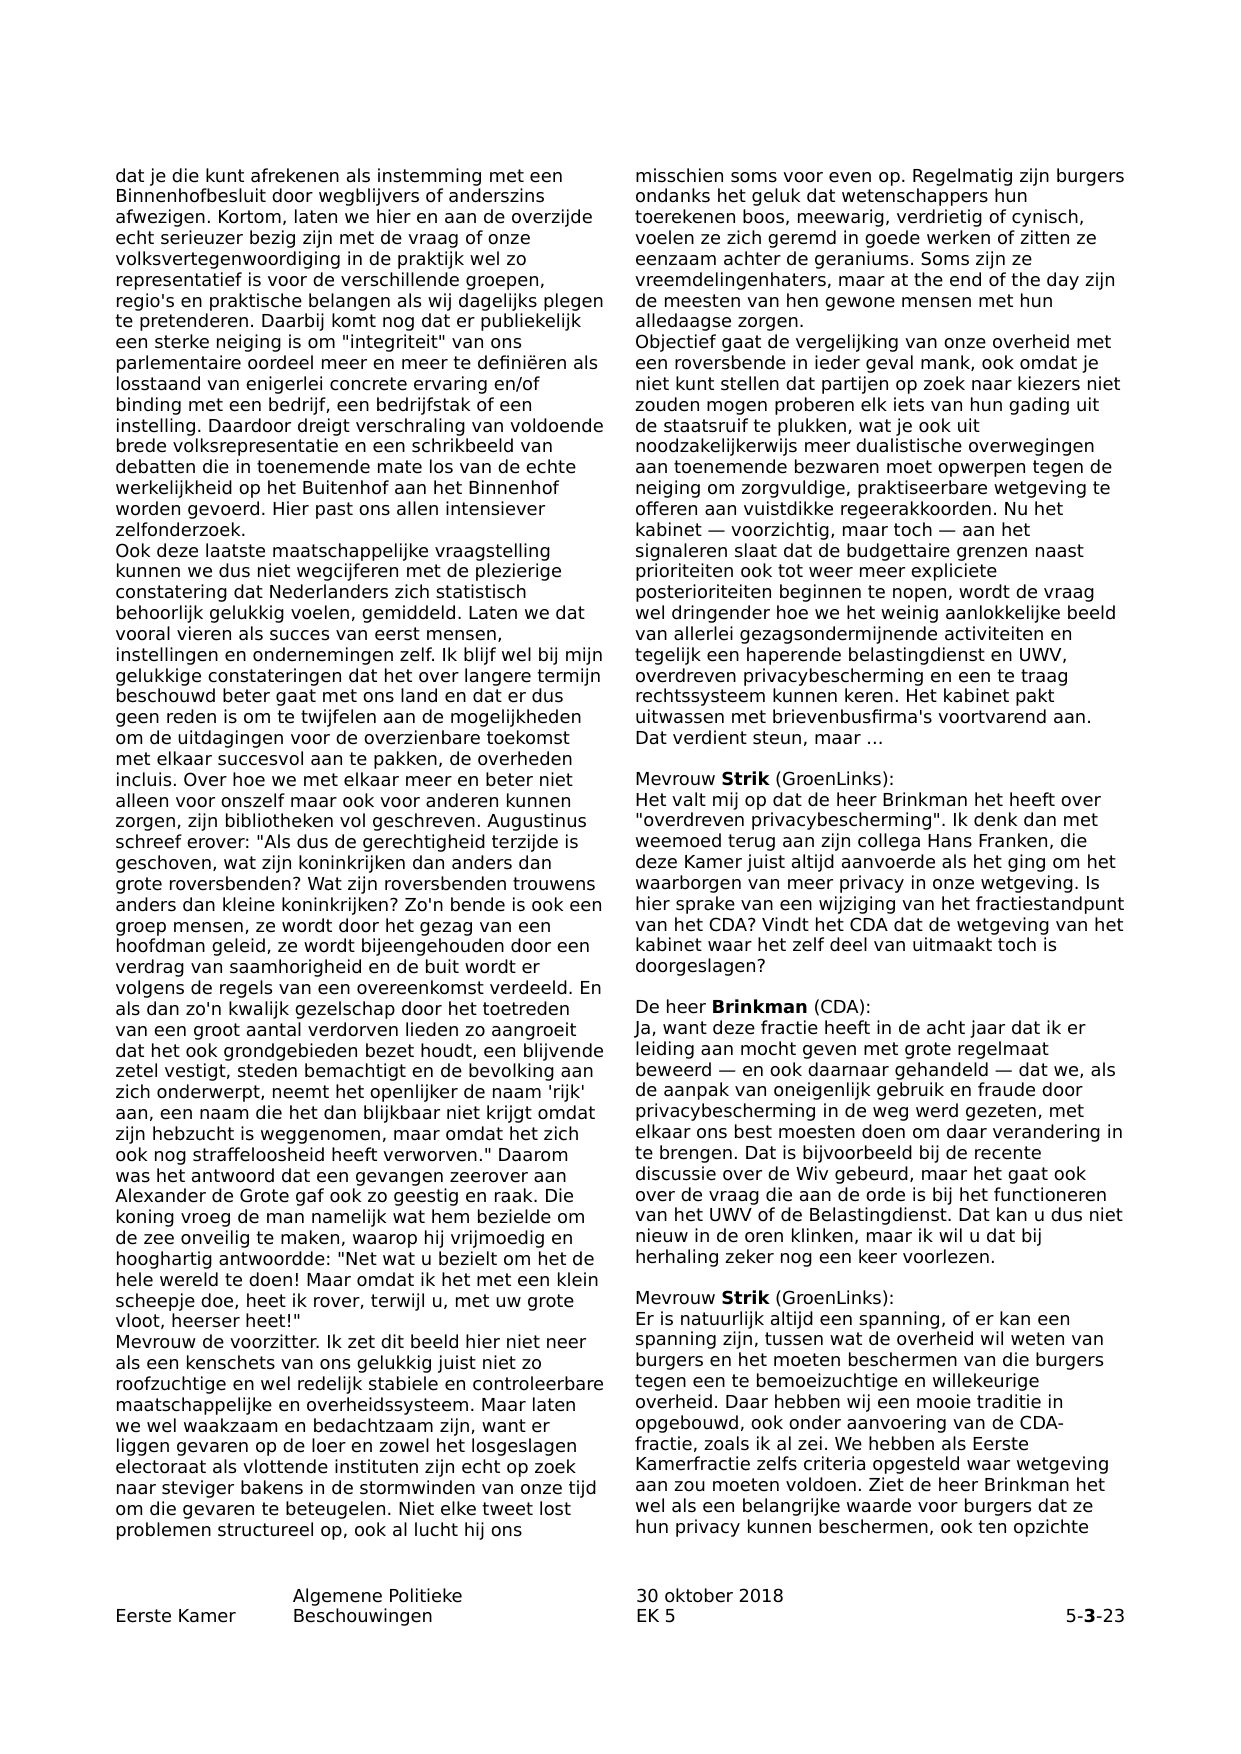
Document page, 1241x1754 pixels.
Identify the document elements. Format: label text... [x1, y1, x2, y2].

text Mevrouw Strik (GroenLinks): [635, 769, 1125, 789]
text misschien soms voor even op. Regelmatig zijn burgers ondanks het geluk dat wetenschappers hun toerekenen boos, meewarig, verdrietig of cynisch, voelen ze zich geremd in goede werken of zitten ze eenzaam achter de geraniums. Soms zijn ze vreemdelingenhaters, maar at the end of the day zijn de meesten van hen gewone mensen met hun alledaagse zorgen. [635, 165, 1125, 332]
text Objectief gaat de vergelijking van onze overheid met een roversbende in ieder geval mank, ook omdat je niet kunt stellen dat partijen op zoek naar kiezers niet zouden mogen proberen elk iets van hun gading uit de staatsruif te plukken, wat je ook uit noodzakelijkerwijs meer dualistische overwegingen aan toenemende bezwaren moet opwerpen tegen de neiging om zorgvuldige, praktiseerbare wetgeving te offeren aan vuistdikke regeerakkoorden. Nu het kabinet — voorzichtig, maar toch — aan het signaleren slaat dat de budgettaire grenzen naast prioriteiten ook tot weer meer expliciete posterioriteiten beginnen te nopen, wordt de vraag wel dringender hoe we het weinig aanlokkelijke beeld van allerlei gezagsondermijnende activiteiten en tegelijk een haperende belastingdienst en UWV, overdreven privacybescherming en een te traag rechtssysteem kunnen keren. Het kabinet pakt uitwassen met brievenbusfirma's voortvarend aan. Dat verdient steun, maar ... [635, 332, 1125, 749]
text Het valt mij op dat de heer Brinkman het heeft over "overdreven privacybescherming". Ik denk dan met weemoed terug aan zijn collega Hans Franken, die deze Kamer juist altijd aanvoerde als het ging om het waarborgen van meer privacy in onze wetgeving. Is hier sprake van een wijziging van het fractiestandpunt van het CDA? Vindt het CDA dat de wetgeving van het kabinet waar het zelf deel van uitmaakt toch is doorgeslagen? [635, 789, 1125, 977]
text Er is natuurlijk altijd een spanning, of er kan een spanning zijn, tussen wat de overheid wil weten van burgers en het moeten beschermen van die burgers tegen een te bemoeizuchtige en willekeurige overheid. Daar hebben wij een mooie traditie in opgebouwd, ook onder aanvoering van de CDA-fractie, zoals ik al zei. We hebben als Eerste Kamerfractie zelfs criteria opgesteld waar wetgeving aan zou moeten voldoen. Ziet de heer Brinkman het wel als een belangrijke waarde voor burgers dat ze hun privacy kunnen beschermen, ook ten opzichte [635, 1308, 1125, 1537]
text Mevrouw de voorzitter. Ik zet dit beeld hier niet neer als een kenschets van ons gelukkig juist niet zo roofzuchtige en wel redelijk stabiele en controleerbare maatschappelijke en overheidssysteem. Maar laten we wel waakzaam en bedachtzaam zijn, want er liggen gevaren op de loer en zowel het losgeslagen electoraat als vlottende instituten zijn echt op zoek naar steviger bakens in de stormwinden van onze tijd om die gevaren te beteugelen. Niet elke tweet lost problemen structureel op, ook al lucht hij ons [115, 1332, 605, 1540]
text De heer Brinkman (CDA): [635, 997, 1125, 1018]
text Ook deze laatste maatschappelijke vraagstelling kunnen we dus niet wegcijferen met de plezierige constatering dat Nederlanders zich statistisch behoorlijk gelukkig voelen, gemiddeld. Laten we dat vooral vieren als succes van eerst mensen, instellingen en ondernemingen zelf. Ik blijf wel bij mijn gelukkige constateringen dat het over langere termijn beschouwd beter gaat met ons land en dat er dus geen reden is om te twijfelen aan de mogelijkheden om de uitdagingen voor de overzienbare toekomst met elkaar succesvol aan te pakken, de overheden incluis. Over hoe we met elkaar meer en beter niet alleen voor onszelf maar ook voor anderen kunnen zorgen, zijn bibliotheken vol geschreven. Augustinus schreef erover: "Als dus de gerechtigheid terzijde is geschoven, wat zijn koninkrijken dan anders dan grote roversbenden? Wat zijn roversbenden trouwens anders dan kleine koninkrijken? Zo'n bende is ook een groep mensen, ze wordt door het gezag van een hoofdman geleid, ze wordt bijeengehouden door een verdrag van saamhorigheid en de buit wordt er volgens de regels van een overeenkomst verdeeld. En als dan zo'n kwalijk gezelschap door het toetreden van een groot aantal verdorven lieden zo aangroeit dat het ook grondgebieden bezet houdt, een blijvende zetel vestigt, steden bemachtigt en de bevolking aan zich onderwerpt, neemt het openlijker de naam 'rijk' aan, een naam die het dan blijkbaar niet krijgt omdat zijn hebzucht is weggenomen, maar omdat het zich ook nog straffeloosheid heeft verworven." Daarom was het antwoord dat een gevangen zeerover aan Alexander de Grote gaf ook zo geestig en raak. Die koning vroeg de man namelijk wat hem bezielde om de zee onveilig te maken, waarop hij vrijmoedig en hooghartig antwoordde: "Net wat u bezielt om het de hele wereld te doen! Maar omdat ik het met een klein scheepje doe, heet ik rover, terwijl u, met uw grote vloot, heerser heet!" [115, 540, 605, 1332]
text dat je die kunt afrekenen als instemming met een Binnenhofbesluit door wegblijvers of anderszins afwezigen. Kortom, laten we hier en aan de overzijde echt serieuzer bezig zijn met de vraag of onze volksvertegenwoordiging in de praktijk wel zo representatief is voor de verschillende groepen, regio's en praktische belangen als wij dagelijks plegen te pretenderen. Daarbij komt nog dat er publiekelijk een sterke neiging is om "integriteit" van ons parlementaire oordeel meer en meer te definiëren als losstaand van enigerlei concrete ervaring en/of binding met een bedrijf, een bedrijfstak of een instelling. Daardoor dreigt verschraling van voldoende brede volksrepresentatie en een schrikbeeld van debatten die in toenemende mate los van de echte werkelijkheid op het Buitenhof aan het Binnenhof worden gevoerd. Hier past ons allen intensiever zelfonderzoek. [115, 165, 605, 540]
text Mevrouw Strik (GroenLinks): [635, 1288, 1125, 1308]
text Ja, want deze fractie heeft in de acht jaar dat ik er leiding aan mocht geven met grote regelmaat beweerd — en ook daarnaar gehandeld — dat we, als de aanpak van oneigenlijk gebruik en fraude door privacybescherming in de weg werd gezeten, met elkaar ons best moesten doen om daar verandering in te brengen. Dat is bijvoorbeeld bij de recente discussie over de Wiv gebeurd, maar het gaat ook over de vraag die aan de orde is bij het functioneren van het UWV of de Belastingdienst. Dat kan u dus niet nieuw in de oren klinken, maar ik wil u dat bij herhaling zeker nog een keer voorlezen. [635, 1018, 1125, 1268]
